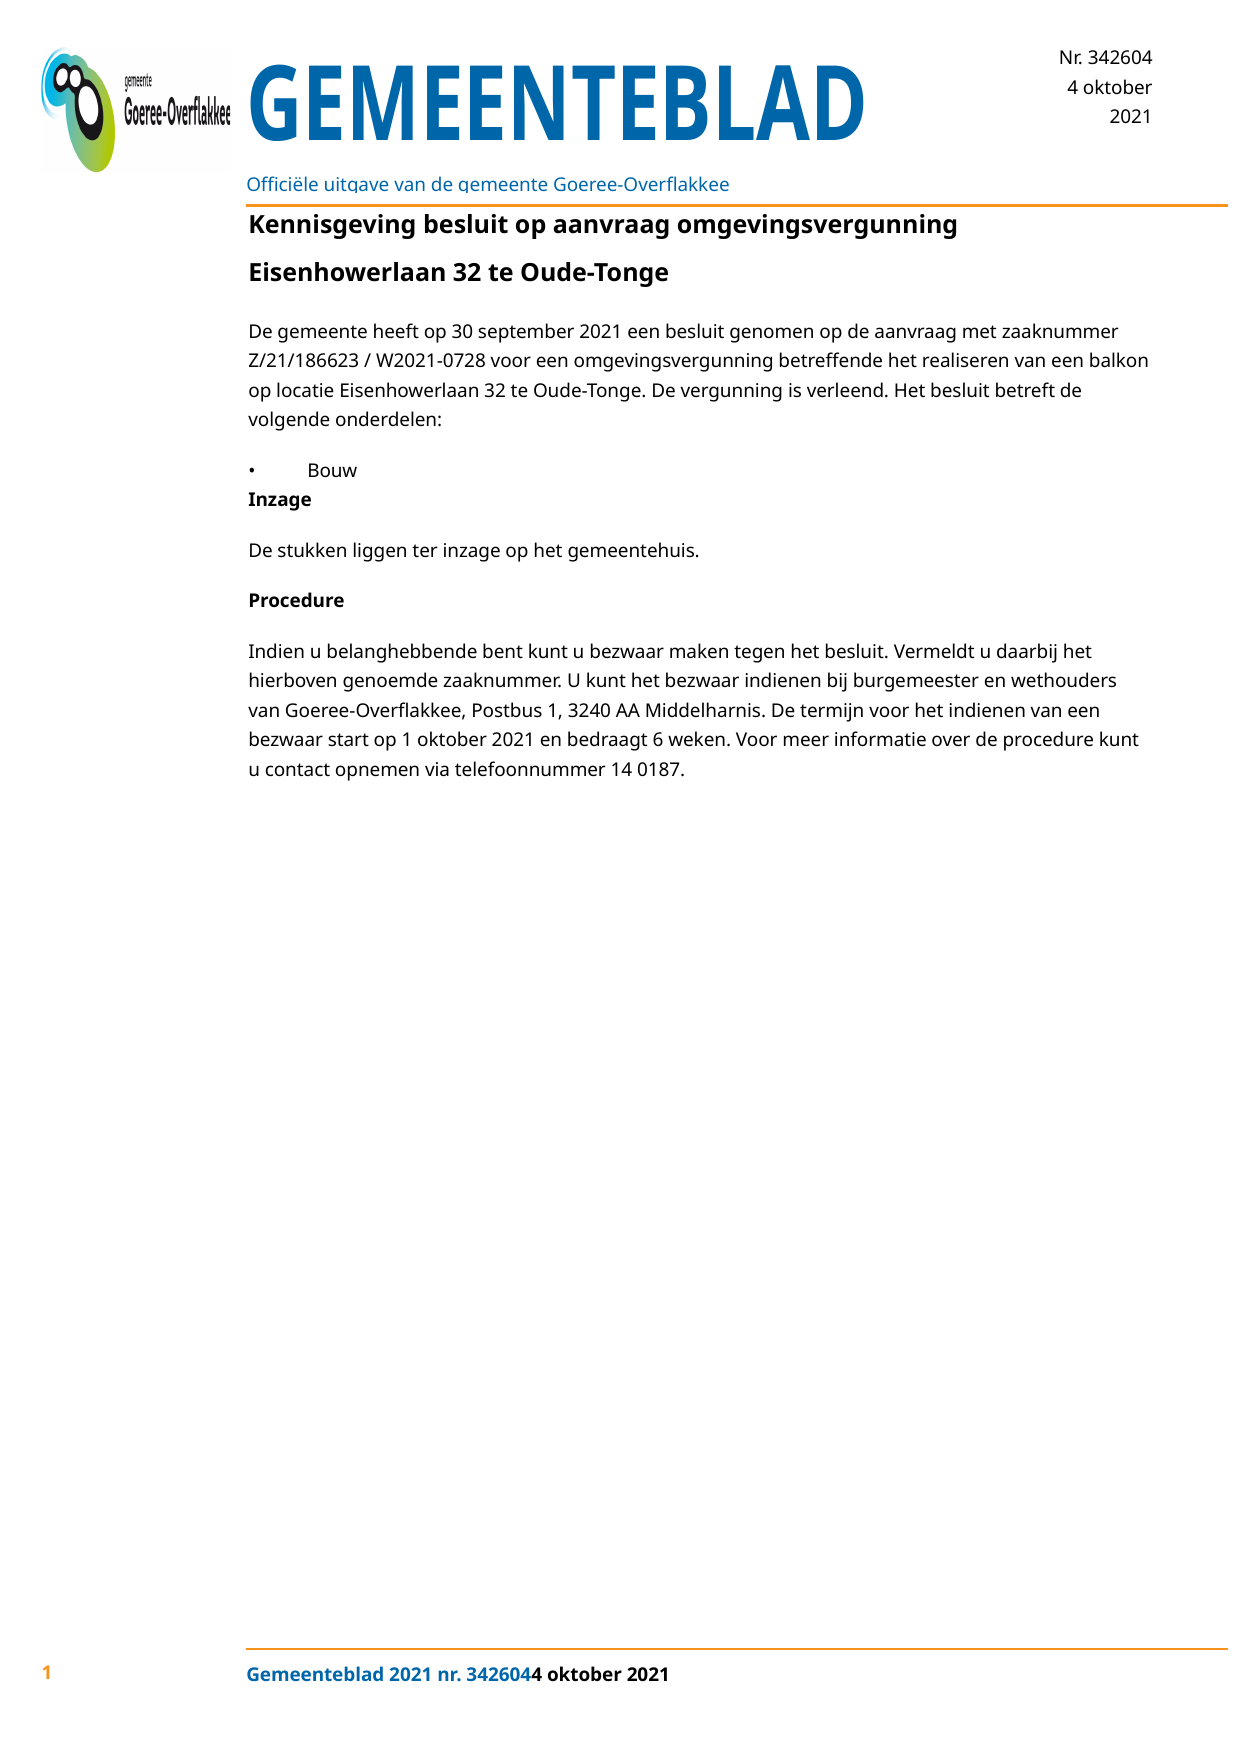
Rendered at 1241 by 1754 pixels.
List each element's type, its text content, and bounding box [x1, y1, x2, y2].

text Procedure [248, 587, 1152, 613]
text De stukken liggen ter inzage op het gemeentehuis. [248, 537, 1152, 563]
text Indien u belanghebbende bent kunt u bezwaar maken tegen het besluit. Vermeldt u daarbij het hierboven genoemde zaaknummer. U kunt het bezwaar indienen bij burgemeester en wethouders van Goeree-Overflakkee, Postbus 1, 3240 AA Middelharnis. De termijn voor het indienen van een bezwaar start op 1 oktober 2021 en bedraagt 6 weken. Voor meer informatie over de procedure kunt u contact opnemen via telefoonnummer 14 0187. [248, 638, 1152, 782]
list Bouw [248, 457, 1152, 483]
text Kennisgeving besluit op aanvraag omgevingsvergunning Eisenhowerlaan 32 te Oude-Tonge [248, 207, 1152, 288]
text De gemeente heeft op 30 september 2021 een besluit genomen op de aanvraag met zaaknummer Z/21/186623 / W2021-0728 voor een omgevingsvergunning betreffende het realiseren van een balkon op locatie Eisenhowerlaan 32 te Oude-Tonge. De vergunning is verleend. Het besluit betreft de volgende onderdelen: [248, 318, 1152, 432]
text Inzage [248, 487, 1152, 512]
picture [41, 47, 231, 172]
